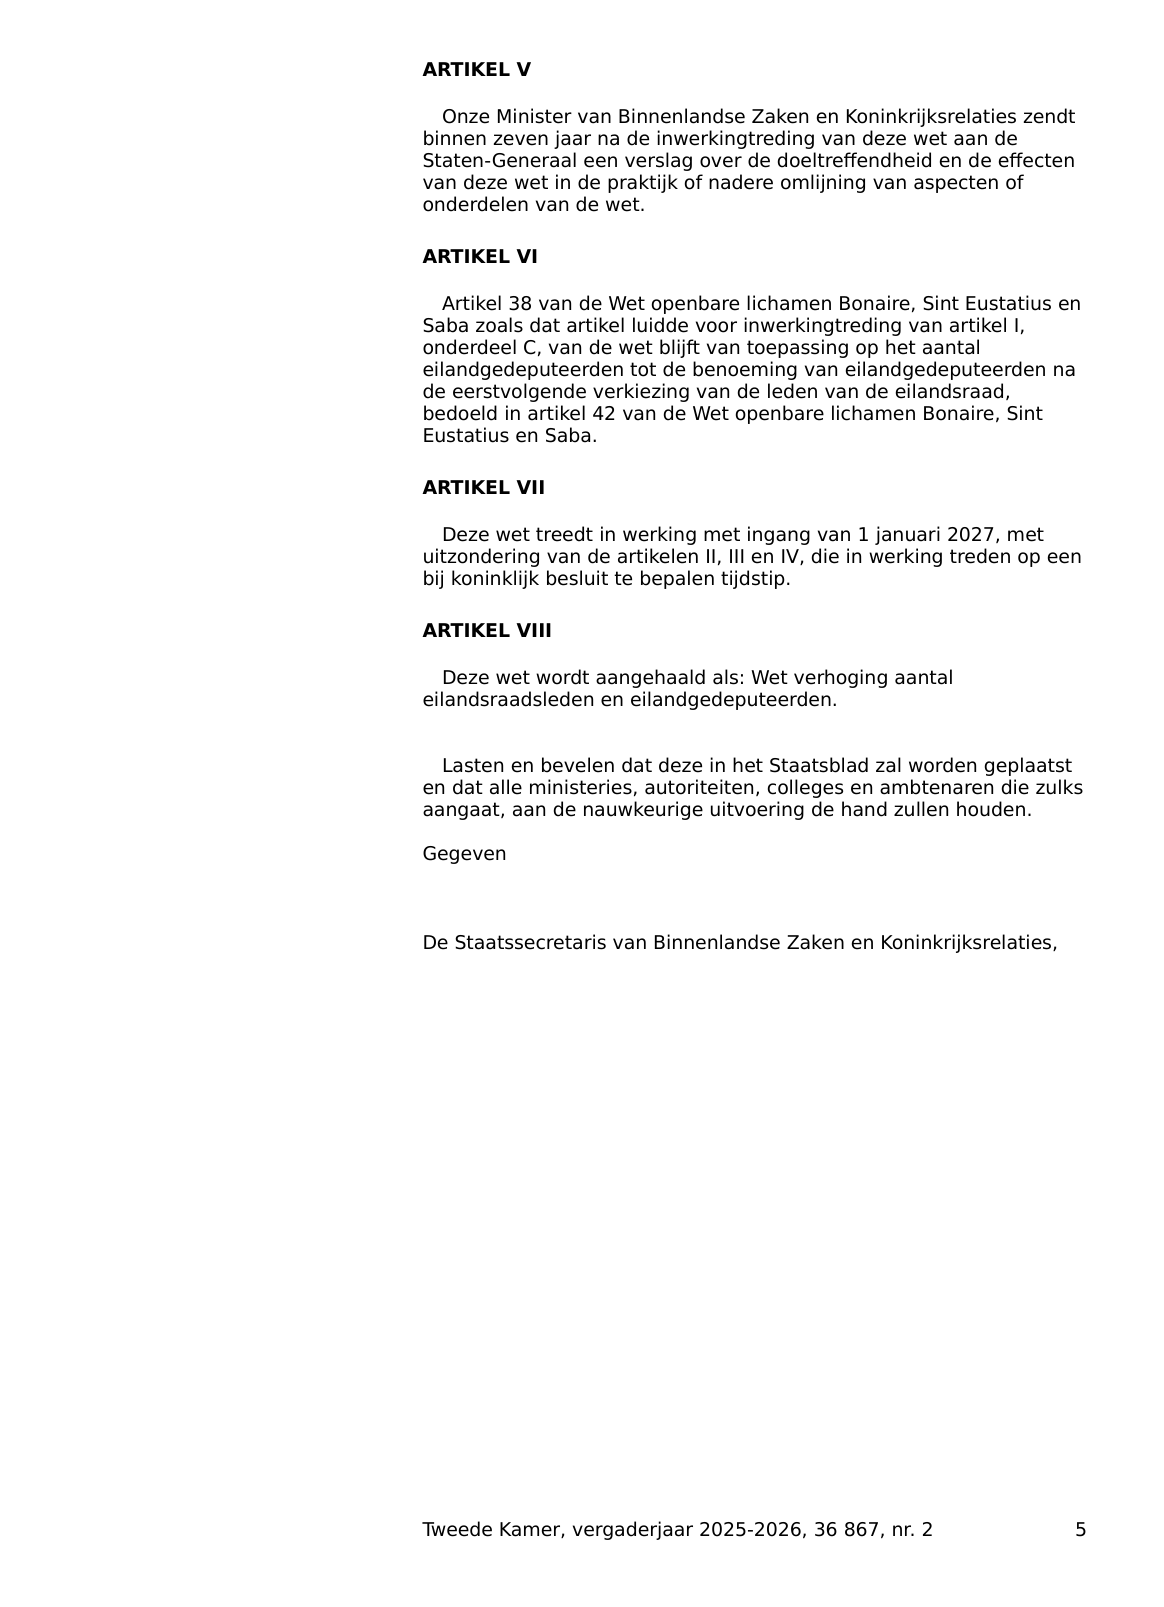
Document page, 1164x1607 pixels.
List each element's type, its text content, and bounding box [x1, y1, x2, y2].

text De Staatssecretaris van Binnenlandse Zaken en Koninkrijksrelaties, [422, 932, 1087, 954]
subtitle ARTIKEL V [422, 59, 1087, 81]
text Artikel 38 van de Wet openbare lichamen Bonaire, Sint Eustatius en Saba zoals dat artikel luidde voor inwerkingtreding van artikel I, onderdeel C, van de wet blijft van toepassing op het aantal eilandgedeputeerden tot de benoeming van eilandgedeputeerden na de eerstvolgende verkiezing van de leden van de eilandsraad, bedoeld in artikel 42 van de Wet openbare lichamen Bonaire, Sint Eustatius en Saba. [422, 293, 1087, 447]
text Gegeven [422, 843, 1087, 865]
text Deze wet treedt in werking met ingang van 1 januari 2027, met uitzondering van de artikelen II, III en IV, die in werking treden op een bij koninklijk besluit te bepalen tijdstip. [422, 524, 1087, 590]
subtitle ARTIKEL VII [422, 477, 1087, 499]
subtitle ARTIKEL VIII [422, 620, 1087, 642]
text Onze Minister van Binnenlandse Zaken en Koninkrijksrelaties zendt binnen zeven jaar na de inwerkingtreding van deze wet aan de Staten-Generaal een verslag over de doeltreffendheid en de effecten van deze wet in de praktijk of nadere omlijning van aspecten of onderdelen van de wet. [422, 106, 1087, 216]
text Lasten en bevelen dat deze in het Staatsblad zal worden geplaatst en dat alle ministeries, autoriteiten, colleges en ambtenaren die zulks aangaat, aan de nauwkeurige uitvoering de hand zullen houden. [422, 755, 1087, 821]
subtitle ARTIKEL VI [422, 246, 1087, 268]
text Deze wet wordt aangehaald als: Wet verhoging aantal eilandsraadsleden en eilandgedeputeerden. [422, 667, 1087, 711]
